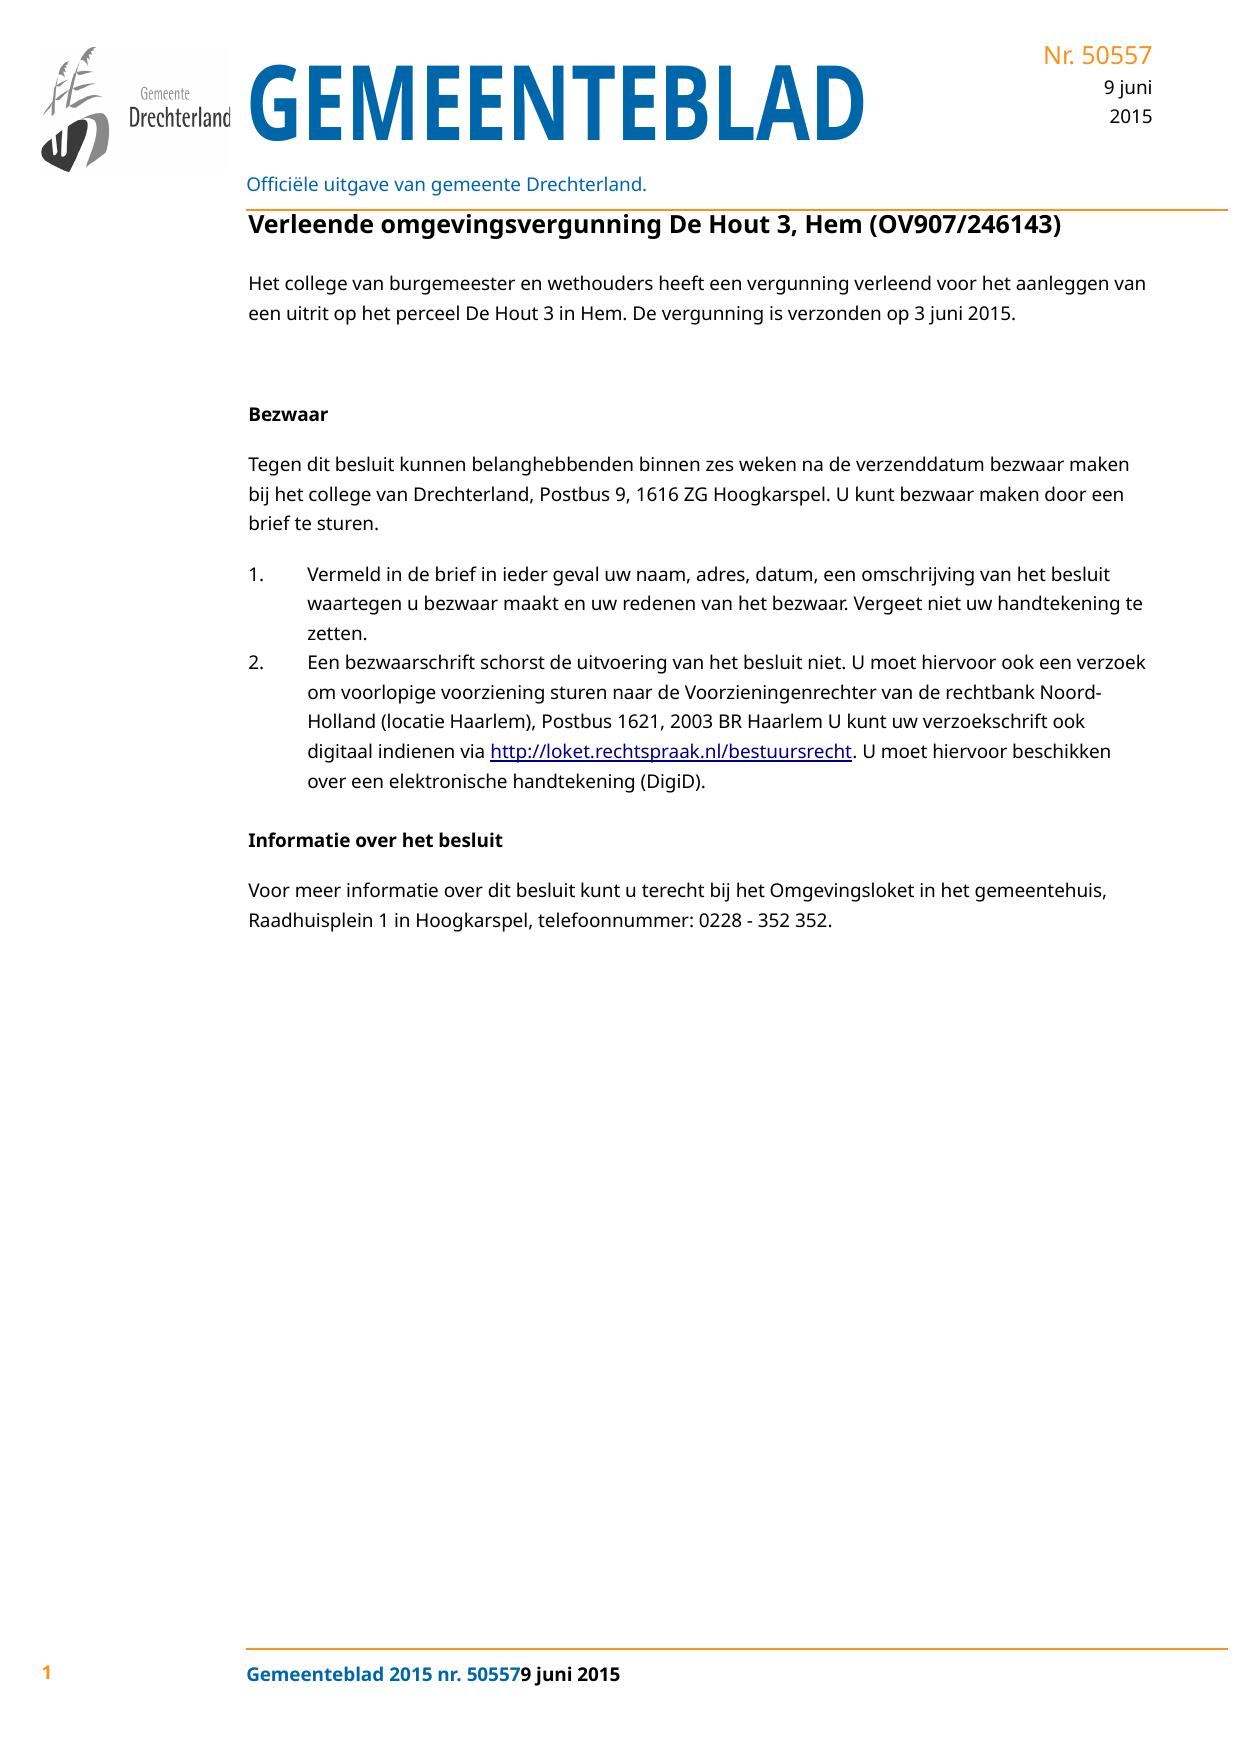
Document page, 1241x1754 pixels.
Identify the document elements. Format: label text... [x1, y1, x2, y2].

picture [41, 47, 231, 172]
list Vermeld in de brief in ieder geval uw naam, adres, datum, een omschrijving van het besluit waartegen u bezwaar maakt en uw redenen van het bezwaar. Vergeet niet uw handtekening te zetten. [248, 561, 1152, 646]
text Het college van burgemeester en wethouders heeft een vergunning verleend voor het aanleggen van een uitrit op het perceel De Hout 3 in Hem. De vergunning is verzonden op 3 juni 2015. [248, 270, 1152, 326]
list Een bezwaarschrift schorst de uitvoering van het besluit niet. U moet hiervoor ook een verzoek om voorlopige voorziening sturen naar de Voorzieningenrechter van de rechtbank Noord-Holland (locatie Haarlem), Postbus 1621, 2003 BR Haarlem U kunt uw verzoekschrift ook digitaal indienen via http://loket.rechtspraak.nl/bestuursrecht. U moet hiervoor beschikken over een elektronische handtekening (DigiD). [248, 649, 1152, 793]
text Tegen dit besluit kunnen belanghebbenden binnen zes weken na de verzenddatum bezwaar maken bij het college van Drechterland, Postbus 9, 1616 ZG Hoogkarspel. U kunt bezwaar maken door een brief te sturen. [248, 451, 1152, 536]
text Verleende omgevingsvergunning De Hout 3, Hem (OV907/246143) [248, 211, 1152, 241]
text Voor meer informatie over dit besluit kunt u terecht bij het Omgevingsloket in het gemeentehuis, Raadhuisplein 1 in Hoogkarspel, telefoonnummer: 0228 - 352 352. [248, 877, 1152, 933]
text Informatie over het besluit [248, 827, 1152, 853]
text Bezwaar [248, 401, 1152, 426]
